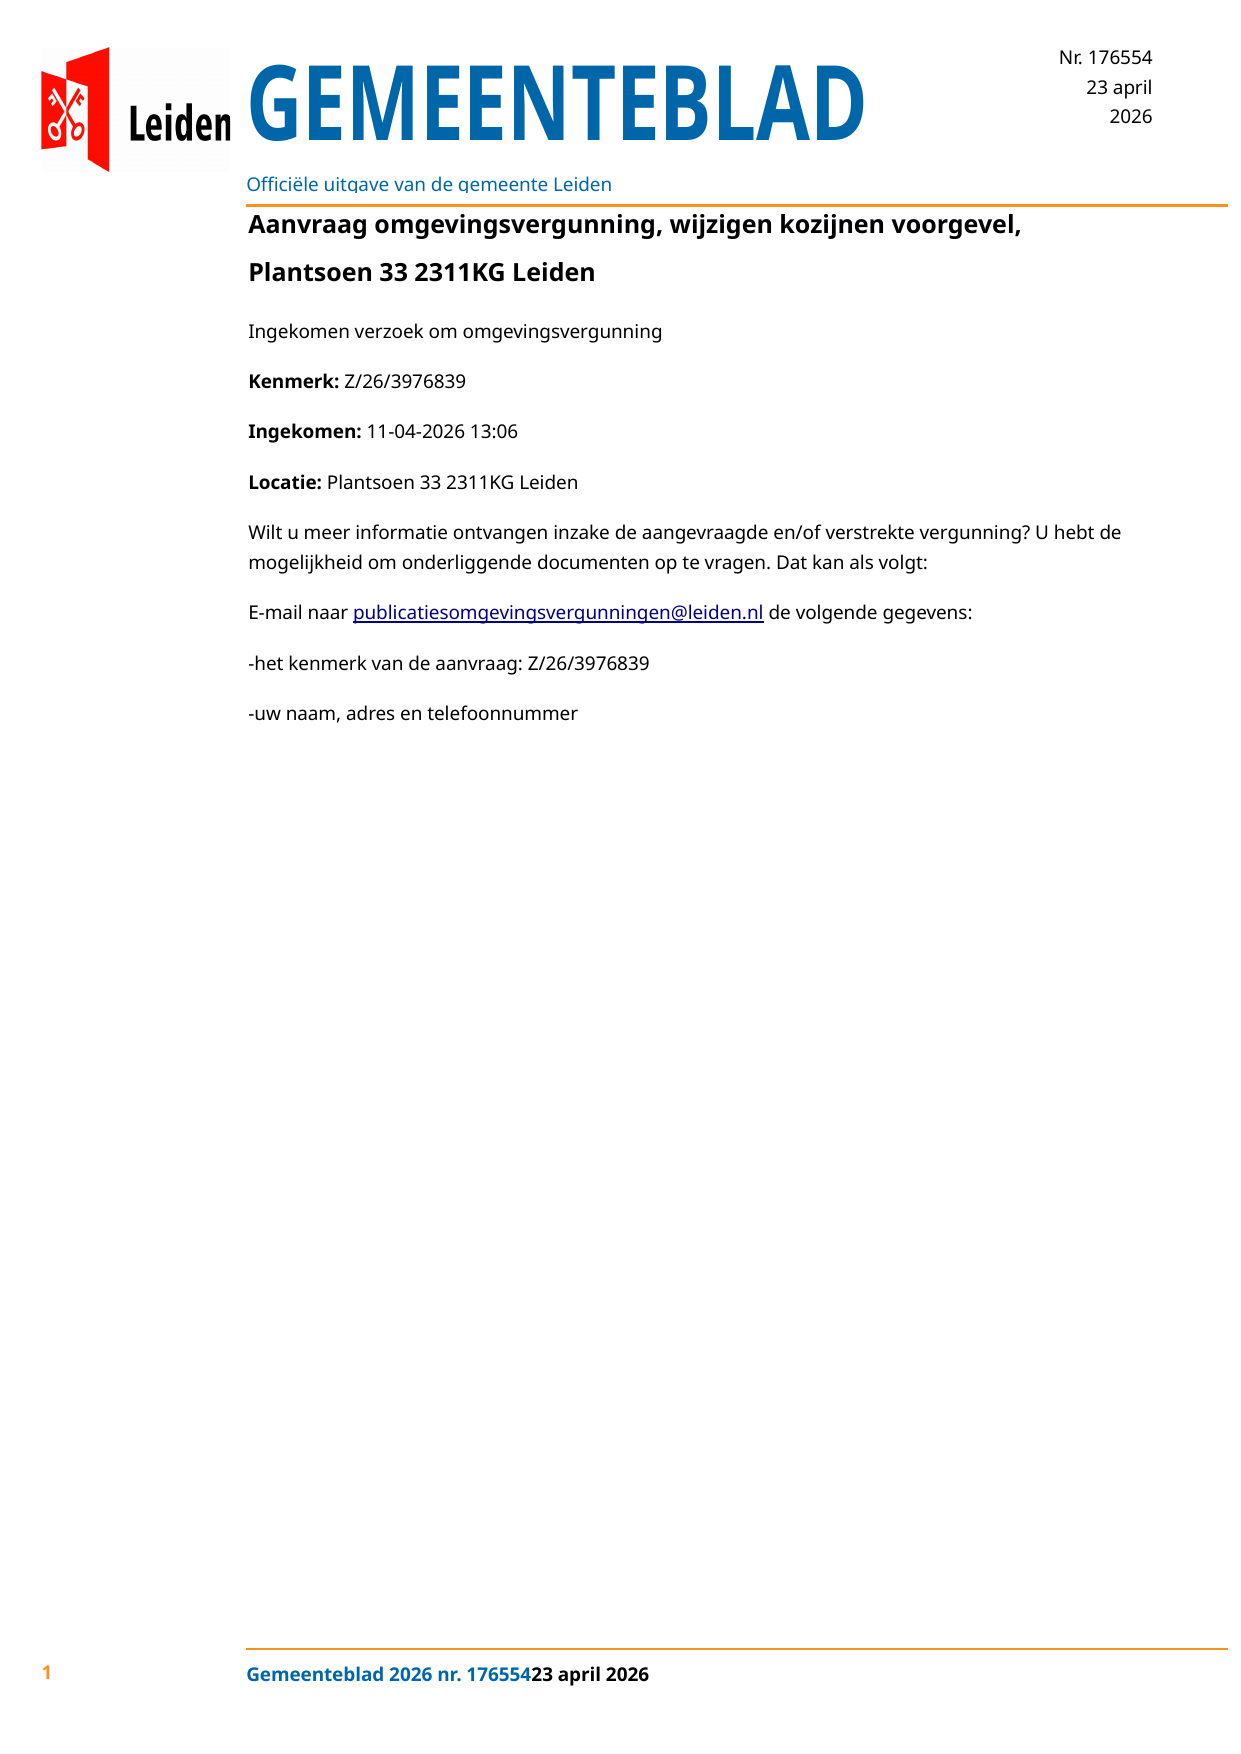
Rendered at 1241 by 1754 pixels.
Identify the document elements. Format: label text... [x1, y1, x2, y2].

text Ingekomen: 11-04-2026 13:06 [248, 419, 1152, 444]
picture [41, 47, 231, 172]
text Kenmerk: Z/26/3976839 [248, 368, 1152, 394]
text Ingekomen verzoek om omgevingsvergunning [248, 318, 1152, 344]
text -uw naam, adres en telefoonnummer [248, 700, 1152, 726]
text Locatie: Plantsoen 33 2311KG Leiden [248, 469, 1152, 495]
text Wilt u meer informatie ontvangen inzake de aangevraagde en/of verstrekte vergunning? U hebt de mogelijkheid om onderliggende documenten op te vragen. Dat kan als volgt: [248, 519, 1152, 575]
text Aanvraag omgevingsvergunning, wijzigen kozijnen voorgevel, Plantsoen 33 2311KG Leiden [248, 207, 1152, 288]
text -het kenmerk van de aanvraag: Z/26/3976839 [248, 650, 1152, 676]
text E-mail naar publicatiesomgevingsvergunningen@leiden.nl de volgende gegevens: [248, 599, 1152, 625]
